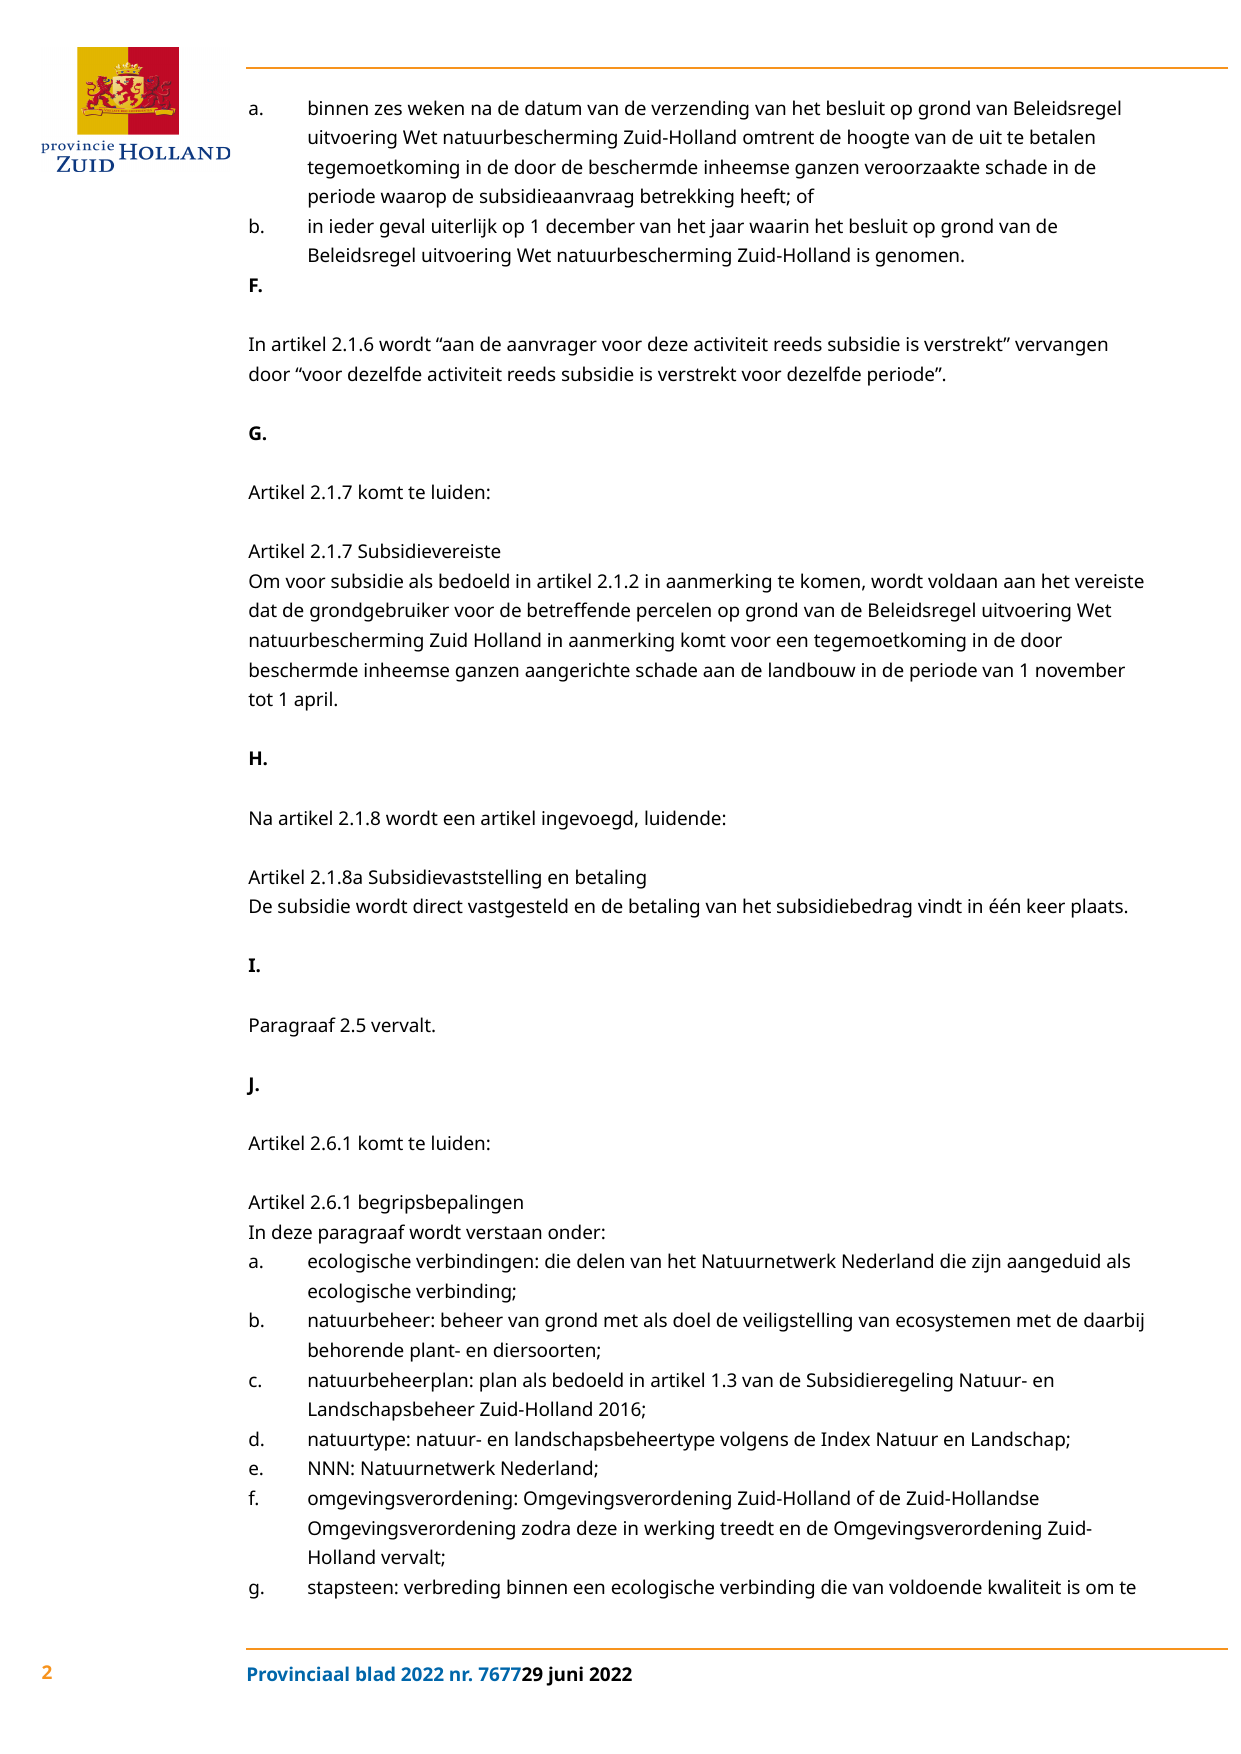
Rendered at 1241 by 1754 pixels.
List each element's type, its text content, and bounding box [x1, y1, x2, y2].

text Artikel 2.1.7 Subsidievereiste [248, 538, 1152, 564]
text In deze paragraaf wordt verstaan onder: [248, 1219, 1152, 1245]
picture [41, 47, 231, 172]
text I. [248, 953, 1152, 978]
list natuurtype: natuur- en landschapsbeheertype volgens de Index Natuur en Landschap; [248, 1426, 1152, 1452]
list NNN: Natuurnetwerk Nederland; [248, 1456, 1152, 1481]
text J. [248, 1071, 1152, 1097]
text Paragraaf 2.5 vervalt. [248, 1012, 1152, 1038]
list binnen zes weken na de datum van de verzending van het besluit op grond van Beleidsregel uitvoering Wet natuurbescherming Zuid-Holland omtrent de hoogte van de uit te betalen tegemoetkoming in de door de beschermde inheemse ganzen veroorzaakte schade in de periode waarop de subsidieaanvraag betrekking heeft; of [248, 95, 1152, 209]
text F. [248, 272, 1152, 298]
list omgevingsverordening: Omgevingsverordening Zuid-Holland of de Zuid-Hollandse Omgevingsverordening zodra deze in werking treedt en de Omgevingsverordening Zuid-Holland vervalt; [248, 1485, 1152, 1570]
text De subsidie wordt direct vastgesteld en de betaling van het subsidiebedrag vindt in één keer plaats. [248, 893, 1152, 919]
text Artikel 2.1.7 komt te luiden: [248, 479, 1152, 505]
list ecologische verbindingen: die delen van het Natuurnetwerk Nederland die zijn aangeduid als ecologische verbinding; [248, 1248, 1152, 1304]
text Om voor subsidie als bedoeld in artikel 2.1.2 in aanmerking te komen, wordt voldaan aan het vereiste dat de grondgebruiker voor de betreffende percelen op grond van de Beleidsregel uitvoering Wet natuurbescherming Zuid Holland in aanmerking komt voor een tegemoetkoming in de door beschermde inheemse ganzen aangerichte schade aan de landbouw in de periode van 1 november tot 1 april. [248, 568, 1152, 712]
list natuurbeheerplan: plan als bedoeld in artikel 1.3 van de Subsidieregeling Natuur- en Landschapsbeheer Zuid-Holland 2016; [248, 1367, 1152, 1422]
list natuurbeheer: beheer van grond met als doel de veiligstelling van ecosystemen met de daarbij behorende plant- en diersoorten; [248, 1308, 1152, 1363]
list stapsteen: verbreding binnen een ecologische verbinding die van voldoende kwaliteit is om te [248, 1574, 1152, 1600]
text Na artikel 2.1.8 wordt een artikel ingevoegd, luidende: [248, 805, 1152, 831]
list in ieder geval uiterlijk op 1 december van het jaar waarin het besluit op grond van de Beleidsregel uitvoering Wet natuurbescherming Zuid-Holland is genomen. [248, 213, 1152, 268]
text Artikel 2.6.1 begripsbepalingen [248, 1189, 1152, 1215]
text Artikel 2.1.8a Subsidievaststelling en betaling [248, 864, 1152, 890]
text G. [248, 420, 1152, 446]
text Artikel 2.6.1 komt te luiden: [248, 1130, 1152, 1156]
text In artikel 2.1.6 wordt “aan de aanvrager voor deze activiteit reeds subsidie is verstrekt” vervangen door “voor dezelfde activiteit reeds subsidie is verstrekt voor dezelfde periode”. [248, 331, 1152, 387]
text H. [248, 746, 1152, 771]
